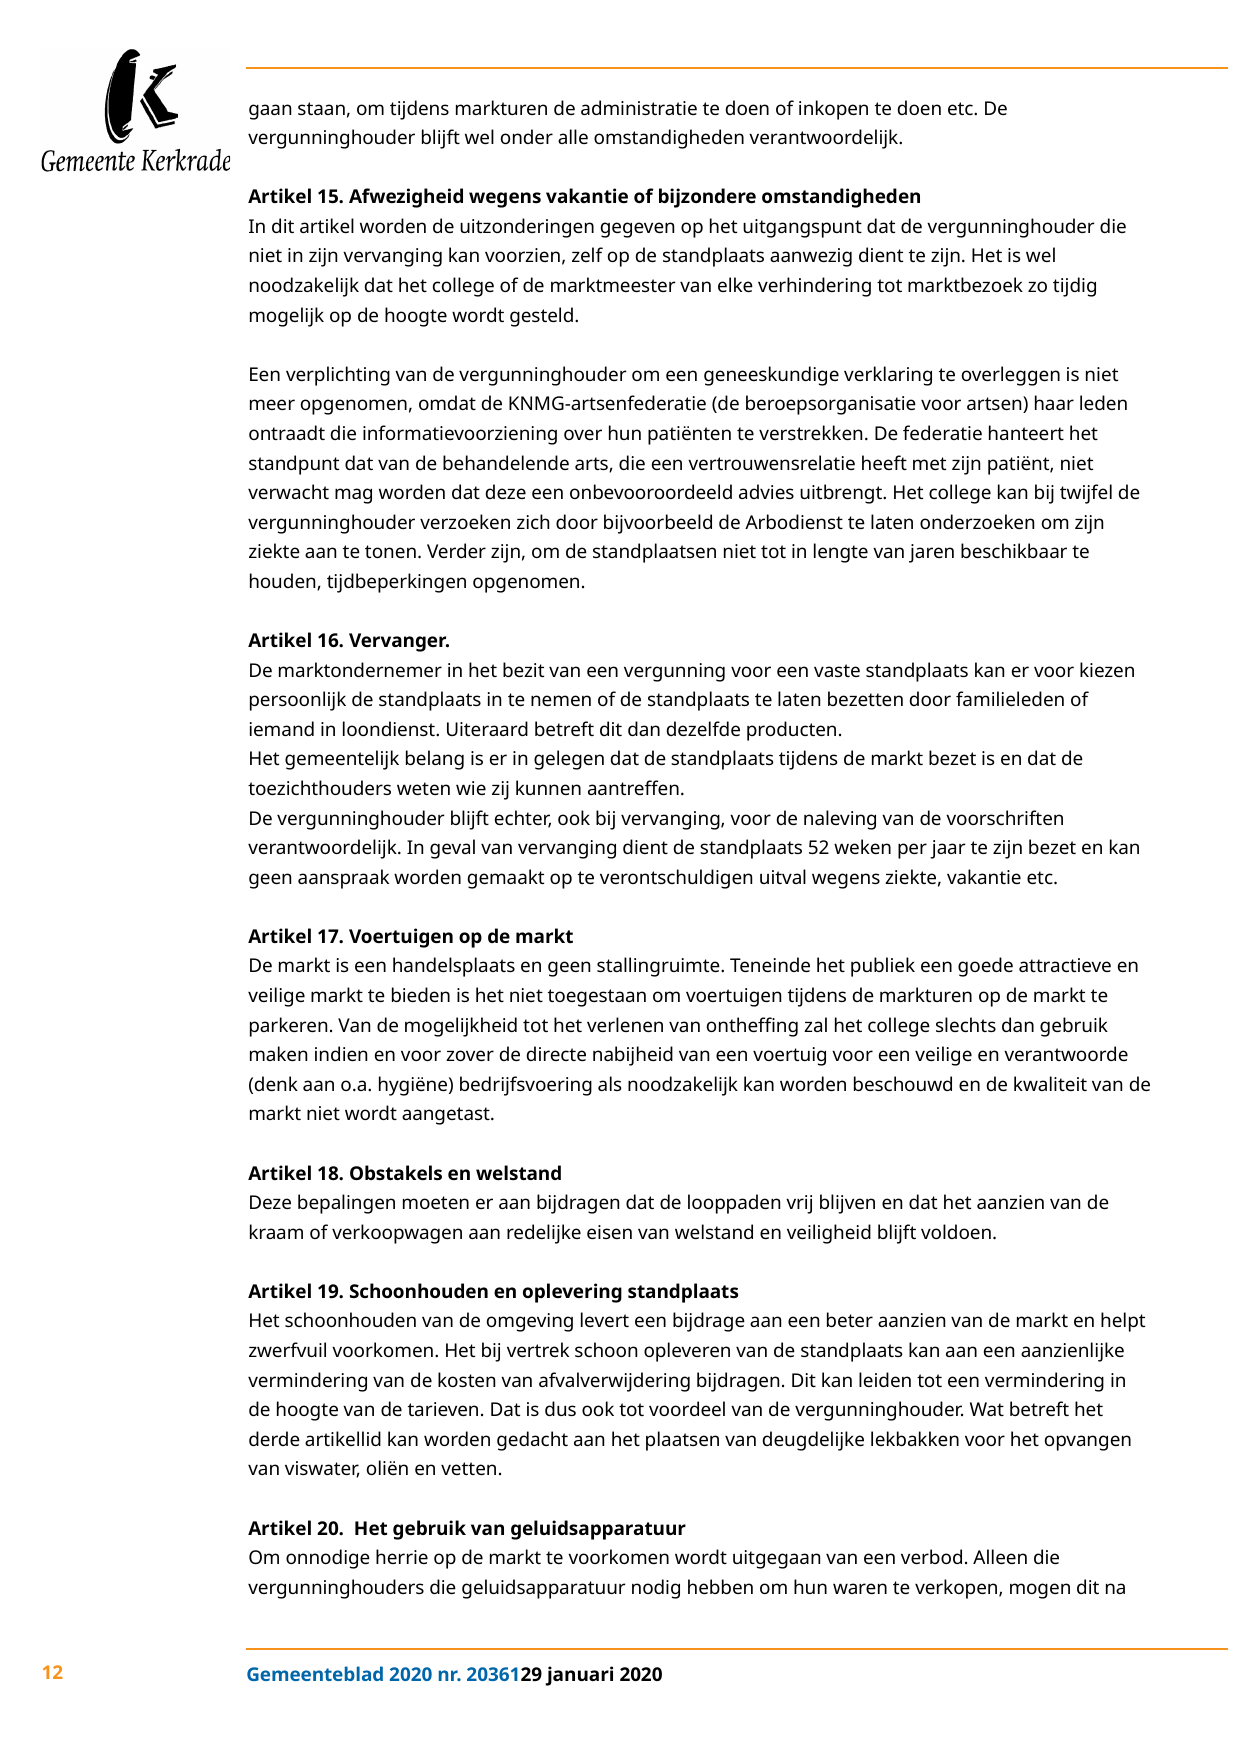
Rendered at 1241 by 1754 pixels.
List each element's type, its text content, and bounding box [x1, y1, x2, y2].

picture [41, 47, 231, 172]
text gaan staan, om tijdens markturen de administratie te doen of inkopen te doen etc. De vergunninghouder blijft wel onder alle omstandigheden verantwoordelijk. [248, 95, 1152, 150]
text Artikel 15. Afwezigheid wegens vakantie of bijzondere omstandigheden [248, 183, 1152, 209]
text Deze bepalingen moeten er aan bijdragen dat de looppaden vrij blijven en dat het aanzien van de kraam of verkoopwagen aan redelijke eisen van welstand en veiligheid blijft voldoen. [248, 1189, 1152, 1245]
text Artikel 17. Voertuigen op de markt [248, 923, 1152, 949]
text De marktondernemer in het bezit van een vergunning voor een vaste standplaats kan er voor kiezen persoonlijk de standplaats in te nemen of de standplaats te laten bezetten door familieleden of iemand in loondienst. Uiteraard betreft dit dan dezelfde producten. [248, 657, 1152, 742]
text De vergunninghouder blijft echter, ook bij vervanging, voor de naleving van de voorschriften verantwoordelijk. In geval van vervanging dient de standplaats 52 weken per jaar te zijn bezet en kan geen aanspraak worden gemaakt op te verontschuldigen uitval wegens ziekte, vakantie etc. [248, 805, 1152, 890]
text Artikel 16. Vervanger. [248, 627, 1152, 653]
text Artikel 19. Schoonhouden en oplevering standplaats [248, 1278, 1152, 1304]
text Het gemeentelijk belang is er in gelegen dat de standplaats tijdens de markt bezet is en dat de toezichthouders weten wie zij kunnen aantreffen. [248, 746, 1152, 801]
text Artikel 20. Het gebruik van geluidsapparatuur [248, 1515, 1152, 1541]
text Een verplichting van de vergunninghouder om een geneeskundige verklaring te overleggen is niet meer opgenomen, omdat de KNMG-artsenfederatie (de beroepsorganisatie voor artsen) haar leden ontraadt die informatievoorziening over hun patiënten te verstrekken. De federatie hanteert het standpunt dat van de behandelende arts, die een vertrouwensrelatie heeft met zijn patiënt, niet verwacht mag worden dat deze een onbevooroordeeld advies uitbrengt. Het college kan bij twijfel de vergunninghouder verzoeken zich door bijvoorbeeld de Arbodienst te laten onderzoeken om zijn ziekte aan te tonen. Verder zijn, om de standplaatsen niet tot in lengte van jaren beschikbaar te houden, tijdbeperkingen opgenomen. [248, 361, 1152, 594]
text In dit artikel worden de uitzonderingen gegeven op het uitgangspunt dat de vergunninghouder die niet in zijn vervanging kan voorzien, zelf op de standplaats aanwezig dient te zijn. Het is wel noodzakelijk dat het college of de marktmeester van elke verhindering tot marktbezoek zo tijdig mogelijk op de hoogte wordt gesteld. [248, 213, 1152, 328]
text Om onnodige herrie op de markt te voorkomen wordt uitgegaan van een verbod. Alleen die vergunninghouders die geluidsapparatuur nodig hebben om hun waren te verkopen, mogen dit na [248, 1544, 1152, 1600]
text De markt is een handelsplaats en geen stallingruimte. Teneinde het publiek een goede attractieve en veilige markt te bieden is het niet toegestaan om voertuigen tijdens de markturen op de markt te parkeren. Van de mogelijkheid tot het verlenen van ontheffing zal het college slechts dan gebruik maken indien en voor zover de directe nabijheid van een voertuig voor een veilige en verantwoorde (denk aan o.a. hygiëne) bedrijfsvoering als noodzakelijk kan worden beschouwd en de kwaliteit van de markt niet wordt aangetast. [248, 953, 1152, 1126]
text Het schoonhouden van de omgeving levert een bijdrage aan een beter aanzien van de markt en helpt zwerfvuil voorkomen. Het bij vertrek schoon opleveren van de standplaats kan aan een aanzienlijke vermindering van de kosten van afvalverwijdering bijdragen. Dit kan leiden tot een vermindering in de hoogte van de tarieven. Dat is dus ook tot voordeel van de vergunninghouder. Wat betreft het derde artikellid kan worden gedacht aan het plaatsen van deugdelijke lekbakken voor het opvangen van viswater, oliën en vetten. [248, 1308, 1152, 1481]
text Artikel 18. Obstakels en welstand [248, 1160, 1152, 1186]
